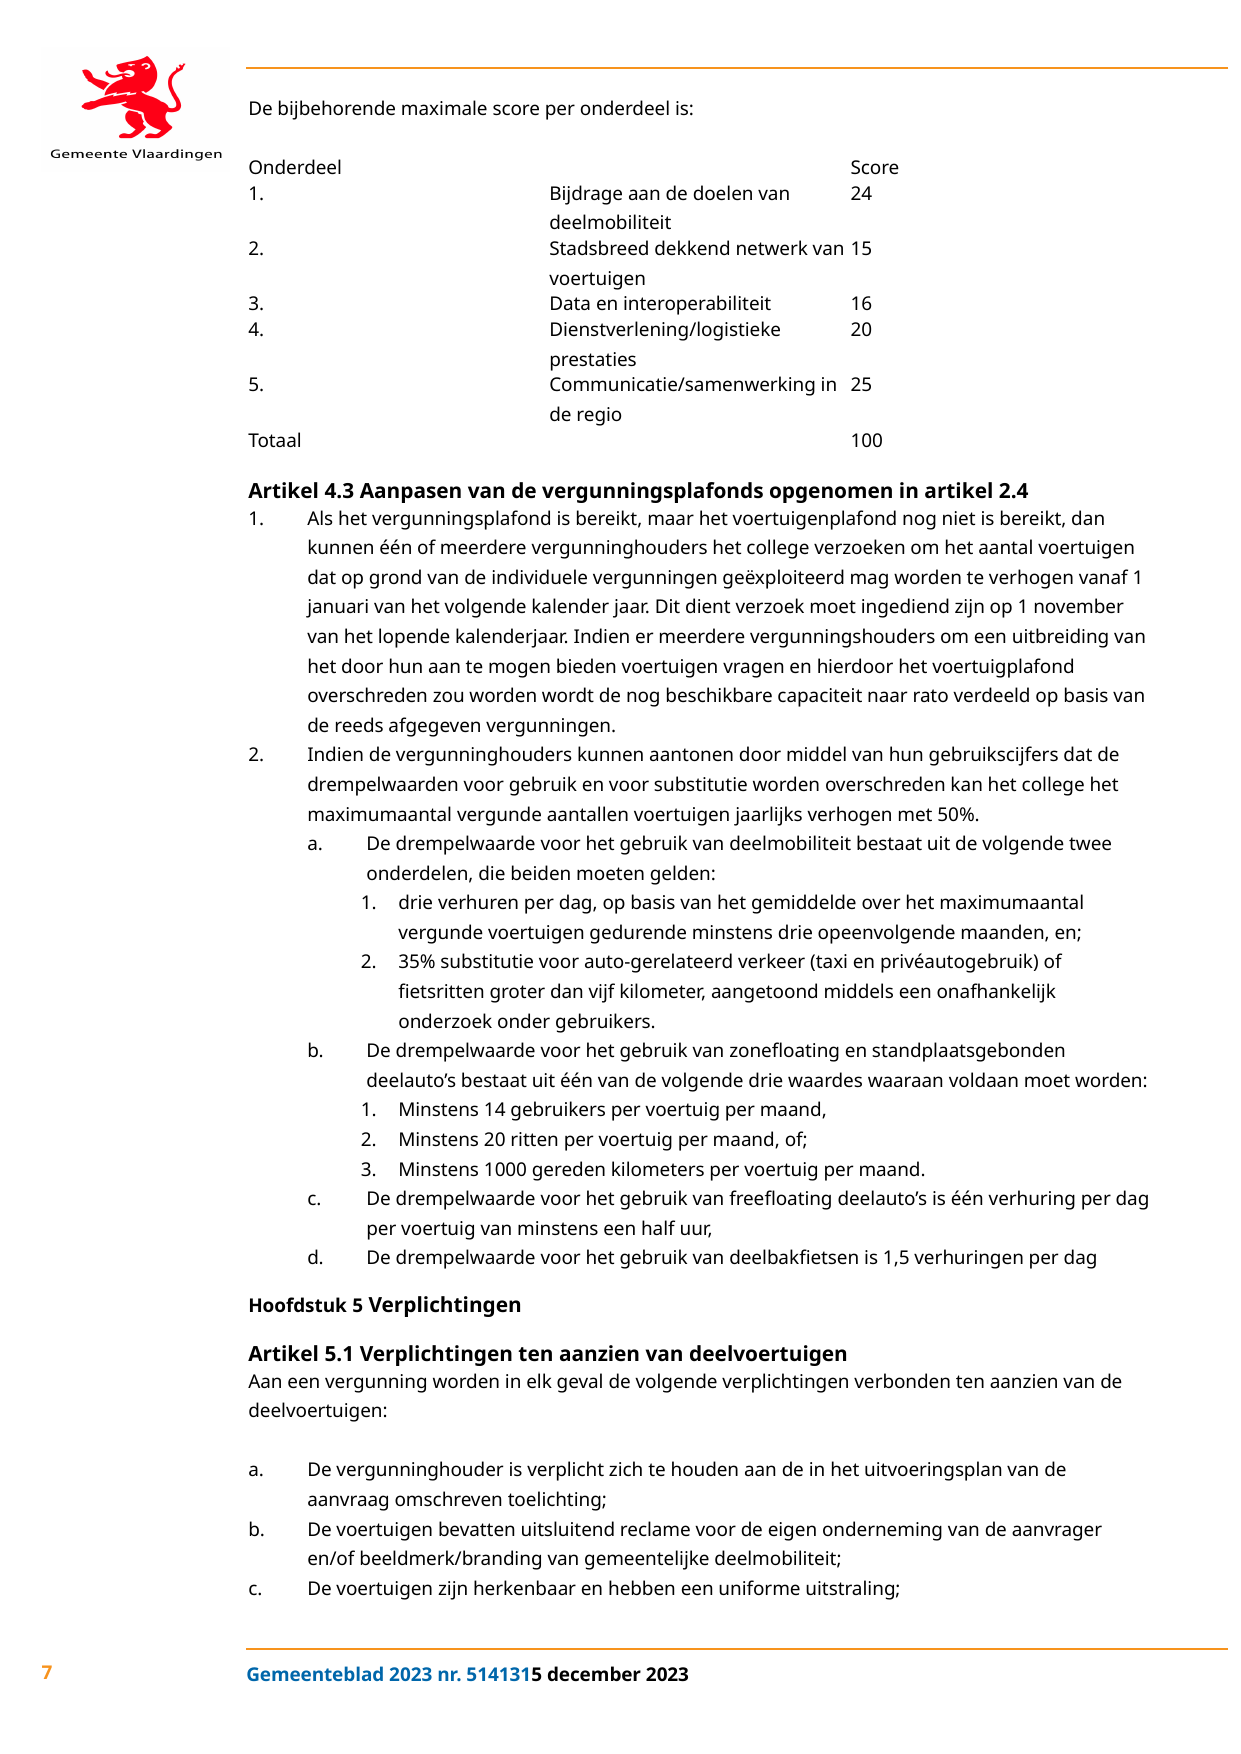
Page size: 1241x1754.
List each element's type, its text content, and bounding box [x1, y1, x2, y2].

table_cell Data en interoperabiliteit [549, 290, 850, 316]
table_header Score [850, 154, 1152, 180]
table_cell Communicatie/samenwerking in de regio [549, 371, 850, 427]
table_cell 20 [850, 316, 1152, 371]
table_cell 24 [850, 180, 1152, 235]
list 35% substitutie voor auto-gerelateerd verkeer (taxi en privéautogebruik) of fietsritten groter dan vijf kilometer, aangetoond middels een onafhankelijk onderzoek onder gebruikers. [361, 949, 1152, 1034]
table_header Onderdeel [248, 154, 850, 180]
table_cell 2. [248, 235, 549, 290]
list De vergunninghouder is verplicht zich te houden aan de in het uitvoeringsplan van de aanvraag omschreven toelichting; [248, 1457, 1152, 1512]
table_cell 15 [850, 235, 1152, 290]
table_cell 16 [850, 290, 1152, 316]
table_cell 4. [248, 316, 549, 371]
list De drempelwaarde voor het gebruik van deelmobiliteit bestaat uit de volgende twee onderdelen, die beiden moeten gelden: [307, 830, 1152, 886]
table_cell Stadsbreed dekkend netwerk van voertuigen [549, 235, 850, 290]
text Aan een vergunning worden in elk geval de volgende verplichtingen verbonden ten aanzien van de deelvoertuigen: [248, 1368, 1152, 1423]
list De drempelwaarde voor het gebruik van deelbakfietsen is 1,5 verhuringen per dag [307, 1244, 1152, 1270]
list De voertuigen zijn herkenbaar en hebben een uniforme uitstraling; [248, 1575, 1152, 1601]
table_cell Dienstverlening/logistieke prestaties [549, 316, 850, 371]
list Minstens 20 ritten per voertuig per maand, of; [361, 1126, 1152, 1152]
list Als het vergunningsplafond is bereikt, maar het voertuigenplafond nog niet is bereikt, dan kunnen één of meerdere vergunninghouders het college verzoeken om het aantal voertuigen dat op grond van de individuele vergunningen geëxploiteerd mag worden te verhogen vanaf 1 januari van het volgende kalender jaar. Dit dient verzoek moet ingediend zijn op 1 november van het lopende kalenderjaar. Indien er meerdere vergunningshouders om een uitbreiding van het door hun aan te mogen bieden voertuigen vragen en hierdoor het voertuigplafond overschreden zou worden wordt de nog beschikbare capaciteit naar rato verdeeld op basis van de reeds afgegeven vergunningen. [248, 505, 1152, 738]
table_cell Totaal [248, 427, 850, 452]
table_cell 5. [248, 371, 549, 427]
list Minstens 14 gebruikers per voertuig per maand, [361, 1097, 1152, 1122]
text Artikel 4.3 Aanpasen van de vergunningsplafonds opgenomen in artikel 2.4 [248, 477, 1152, 505]
text Hoofdstuk 5 Verplichtingen [248, 1290, 1152, 1319]
table_cell Bijdrage aan de doelen van deelmobiliteit [549, 180, 850, 235]
list De voertuigen bevatten uitsluitend reclame voor de eigen onderneming van de aanvrager en/of beeldmerk/branding van gemeentelijke deelmobiliteit; [248, 1516, 1152, 1571]
list De drempelwaarde voor het gebruik van zonefloating en standplaatsgebonden deelauto’s bestaat uit één van de volgende drie waardes waaraan voldaan moet worden: [307, 1037, 1152, 1093]
text Artikel 5.1 Verplichtingen ten aanzien van deelvoertuigen [248, 1339, 1152, 1368]
picture [41, 47, 231, 172]
list De drempelwaarde voor het gebruik van freefloating deelauto’s is één verhuring per dag per voertuig van minstens een half uur, [307, 1185, 1152, 1241]
list drie verhuren per dag, op basis van het gemiddelde over het maximumaantal vergunde voertuigen gedurende minstens drie opeenvolgende maanden, en; [361, 889, 1152, 945]
table_cell 25 [850, 371, 1152, 427]
table_cell 100 [850, 427, 1152, 452]
list Indien de vergunninghouders kunnen aantonen door middel van hun gebruikscijfers dat de drempelwaarden voor gebruik en voor substitutie worden overschreden kan het college het maximumaantal vergunde aantallen voertuigen jaarlijks verhogen met 50%. [248, 742, 1152, 827]
table_cell 3. [248, 290, 549, 316]
list Minstens 1000 gereden kilometers per voertuig per maand. [361, 1156, 1152, 1182]
table_cell 1. [248, 180, 549, 235]
text De bijbehorende maximale score per onderdeel is: [248, 95, 1152, 121]
